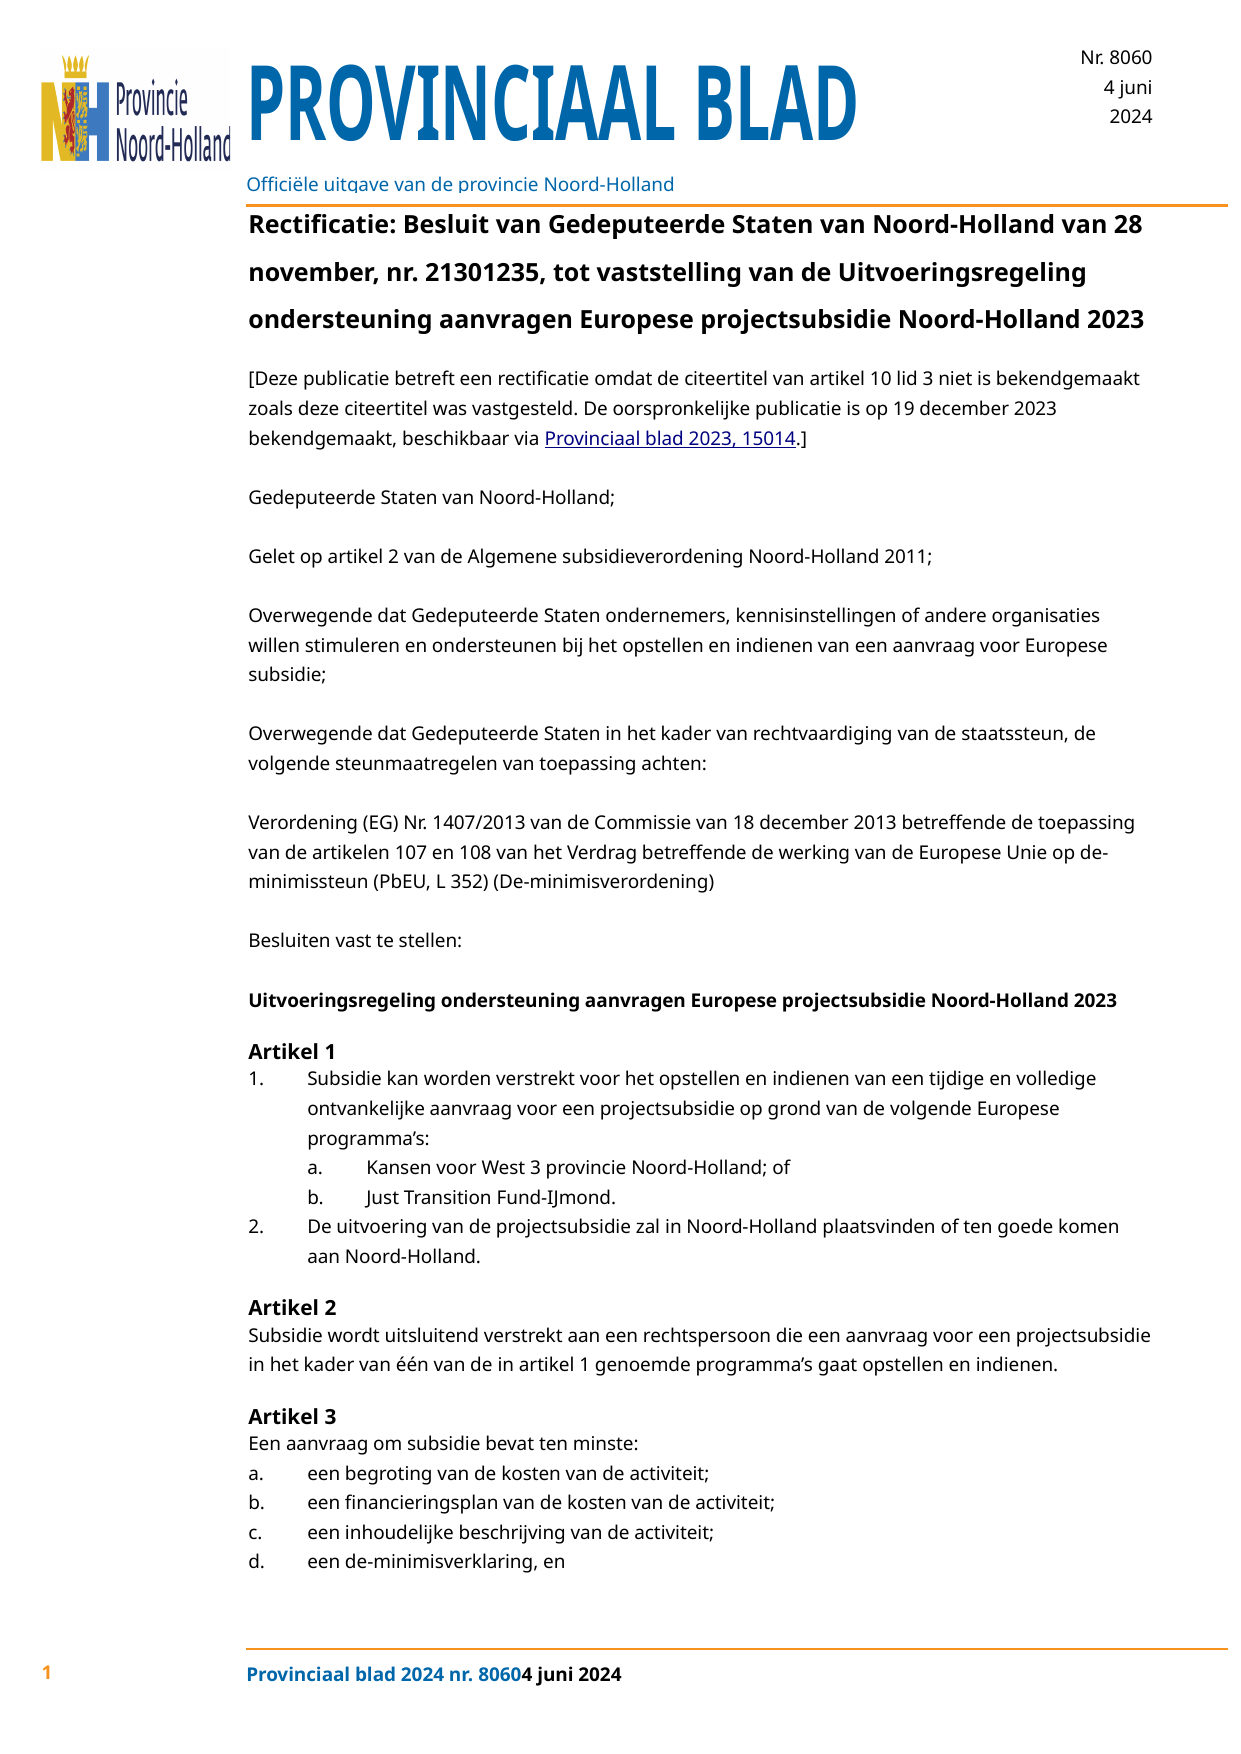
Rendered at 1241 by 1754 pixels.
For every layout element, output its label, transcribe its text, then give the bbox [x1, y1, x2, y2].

text Uitvoeringsregeling ondersteuning aanvragen Europese projectsubsidie Noord-Holland 2023 [248, 987, 1152, 1012]
text Besluiten vast te stellen: [248, 928, 1152, 953]
text Artikel 3 [248, 1402, 1152, 1430]
list Just Transition Fund-IJmond. [307, 1184, 1152, 1210]
list Kansen voor West 3 provincie Noord-Holland; of [307, 1154, 1152, 1180]
text Artikel 1 [248, 1037, 1152, 1066]
text Overwegende dat Gedeputeerde Staten ondernemers, kennisinstellingen of andere organisaties willen stimuleren en ondersteunen bij het opstellen en indienen van een aanvraag voor Europese subsidie; [248, 602, 1152, 687]
text [Deze publicatie betreft een rectificatie omdat de citeertitel van artikel 10 lid 3 niet is bekendgemaakt zoals deze citeertitel was vastgesteld. De oorspronkelijke publicatie is op 19 december 2023 bekendgemaakt, beschikbaar via Provinciaal blad 2023, 15014.] [248, 366, 1152, 450]
text Overwegende dat Gedeputeerde Staten in het kader van rechtvaardiging van de staatssteun, de volgende steunmaatregelen van toepassing achten: [248, 721, 1152, 776]
list De uitvoering van de projectsubsidie zal in Noord-Holland plaatsvinden of ten goede komen aan Noord-Holland. [248, 1213, 1152, 1269]
list Subsidie kan worden verstrekt voor het opstellen en indienen van een tijdige en volledige ontvankelijke aanvraag voor een projectsubsidie op grond van de volgende Europese programma’s: [248, 1066, 1152, 1151]
text Gedeputeerde Staten van Noord-Holland; [248, 484, 1152, 509]
text Artikel 2 [248, 1293, 1152, 1322]
text Verordening (EG) Nr. 1407/2013 van de Commissie van 18 december 2013 betreffende de toepassing van de artikelen 107 en 108 van het Verdrag betreffende de werking van de Europese Unie op de-minimissteun (PbEU, L 352) (De-minimisverordening) [248, 809, 1152, 894]
text Gelet op artikel 2 van de Algemene subsidieverordening Noord-Holland 2011; [248, 543, 1152, 569]
text Een aanvraag om subsidie bevat ten minste: [248, 1430, 1152, 1456]
list een inhoudelijke beschrijving van de activiteit; [248, 1519, 1152, 1545]
text Rectificatie: Besluit van Gedeputeerde Staten van Noord-Holland van 28 november, nr. 21301235, tot vaststelling van de Uitvoeringsregeling ondersteuning aanvragen Europese projectsubsidie Noord-Holland 2023 [248, 207, 1152, 336]
text Subsidie wordt uitsluitend verstrekt aan een rechtspersoon die een aanvraag voor een projectsubsidie in het kader van één van de in artikel 1 genoemde programma’s gaat opstellen en indienen. [248, 1322, 1152, 1377]
list een begroting van de kosten van de activiteit; [248, 1460, 1152, 1486]
picture [41, 47, 231, 172]
list een de-minimisverklaring, en [248, 1549, 1152, 1574]
list een financieringsplan van de kosten van de activiteit; [248, 1489, 1152, 1515]
